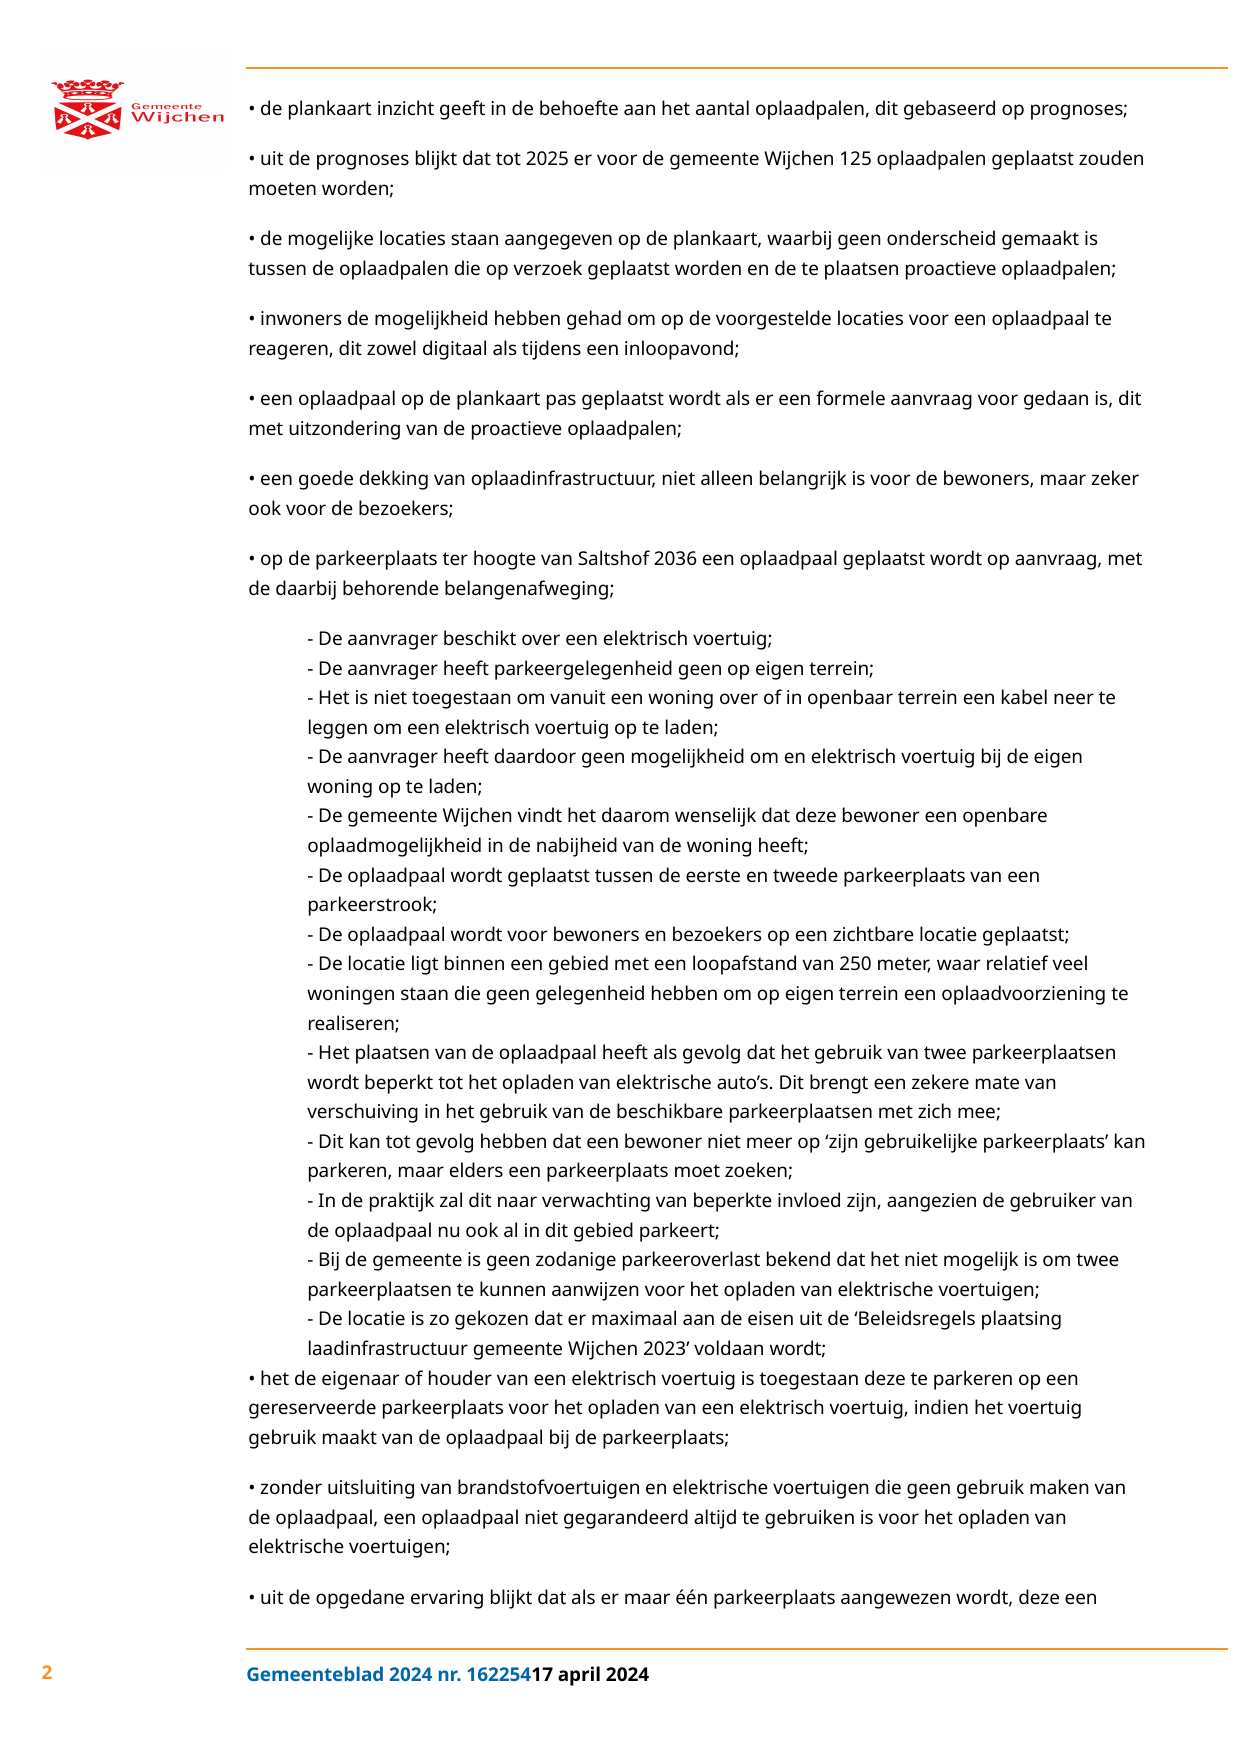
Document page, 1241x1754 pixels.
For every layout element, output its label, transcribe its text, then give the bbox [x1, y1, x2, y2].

text • inwoners de mogelijkheid hebben gehad om op de voorgestelde locaties voor een oplaadpaal te reageren, dit zowel digitaal als tijdens een inloopavond; [248, 305, 1152, 361]
picture [41, 47, 231, 172]
text • de plankaart inzicht geeft in de behoefte aan het aantal oplaadpalen, dit gebaseerd op prognoses; [248, 95, 1152, 121]
list - De gemeente Wijchen vindt het daarom wenselijk dat deze bewoner een openbare oplaadmogelijkheid in de nabijheid van de woning heeft; [248, 803, 1152, 858]
text • uit de opgedane ervaring blijkt dat als er maar één parkeerplaats aangewezen wordt, deze een [248, 1584, 1152, 1610]
text • een goede dekking van oplaadinfrastructuur, niet alleen belangrijk is voor de bewoners, maar zeker ook voor de bezoekers; [248, 465, 1152, 521]
text • een oplaadpaal op de plankaart pas geplaatst wordt als er een formele aanvraag voor gedaan is, dit met uitzondering van de proactieve oplaadpalen; [248, 385, 1152, 441]
list - Het is niet toegestaan om vanuit een woning over of in openbaar terrein een kabel neer te leggen om een elektrisch voertuig op te laden; [248, 684, 1152, 740]
text • de mogelijke locaties staan aangegeven op de plankaart, waarbij geen onderscheid gemaakt is tussen de oplaadpalen die op verzoek geplaatst worden en de te plaatsen proactieve oplaadpalen; [248, 225, 1152, 281]
text • uit de prognoses blijkt dat tot 2025 er voor de gemeente Wijchen 125 oplaadpalen geplaatst zouden moeten worden; [248, 145, 1152, 201]
list - De locatie is zo gekozen dat er maximaal aan de eisen uit de ‘Beleidsregels plaatsing laadinfrastructuur gemeente Wijchen 2023’ voldaan wordt; [248, 1306, 1152, 1361]
list - De aanvrager heeft daardoor geen mogelijkheid om en elektrisch voertuig bij de eigen woning op te laden; [248, 743, 1152, 799]
list - Het plaatsen van de oplaadpaal heeft als gevolg dat het gebruik van twee parkeerplaatsen wordt beperkt tot het opladen van elektrische auto’s. Dit brengt een zekere mate van verschuiving in het gebruik van de beschikbare parkeerplaatsen met zich mee; [248, 1039, 1152, 1124]
list - Bij de gemeente is geen zodanige parkeeroverlast bekend dat het niet mogelijk is om twee parkeerplaatsen te kunnen aanwijzen voor het opladen van elektrische voertuigen; [248, 1246, 1152, 1302]
list - De aanvrager beschikt over een elektrisch voertuig; [248, 625, 1152, 651]
list - De aanvrager heeft parkeergelegenheid geen op eigen terrein; [248, 655, 1152, 681]
text • op de parkeerplaats ter hoogte van Saltshof 2036 een oplaadpaal geplaatst wordt op aanvraag, met de daarbij behorende belangenafweging; [248, 545, 1152, 601]
list - In de praktijk zal dit naar verwachting van beperkte invloed zijn, aangezien de gebruiker van de oplaadpaal nu ook al in dit gebied parkeert; [248, 1187, 1152, 1243]
list - De oplaadpaal wordt voor bewoners en bezoekers op een zichtbare locatie geplaatst; [248, 921, 1152, 947]
list - De oplaadpaal wordt geplaatst tussen de eerste en tweede parkeerplaats van een parkeerstrook; [248, 862, 1152, 917]
list - Dit kan tot gevolg hebben dat een bewoner niet meer op ‘zijn gebruikelijke parkeerplaats’ kan parkeren, maar elders een parkeerplaats moet zoeken; [248, 1128, 1152, 1183]
list - De locatie ligt binnen een gebied met een loopafstand van 250 meter, waar relatief veel woningen staan die geen gelegenheid hebben om op eigen terrein een oplaadvoorziening te realiseren; [248, 951, 1152, 1036]
text • het de eigenaar of houder van een elektrisch voertuig is toegestaan deze te parkeren op een gereserveerde parkeerplaats voor het opladen van een elektrisch voertuig, indien het voertuig gebruik maakt van de oplaadpaal bij de parkeerplaats; [248, 1365, 1152, 1450]
text • zonder uitsluiting van brandstofvoertuigen en elektrische voertuigen die geen gebruik maken van de oplaadpaal, een oplaadpaal niet gegarandeerd altijd te gebruiken is voor het opladen van elektrische voertuigen; [248, 1474, 1152, 1559]
